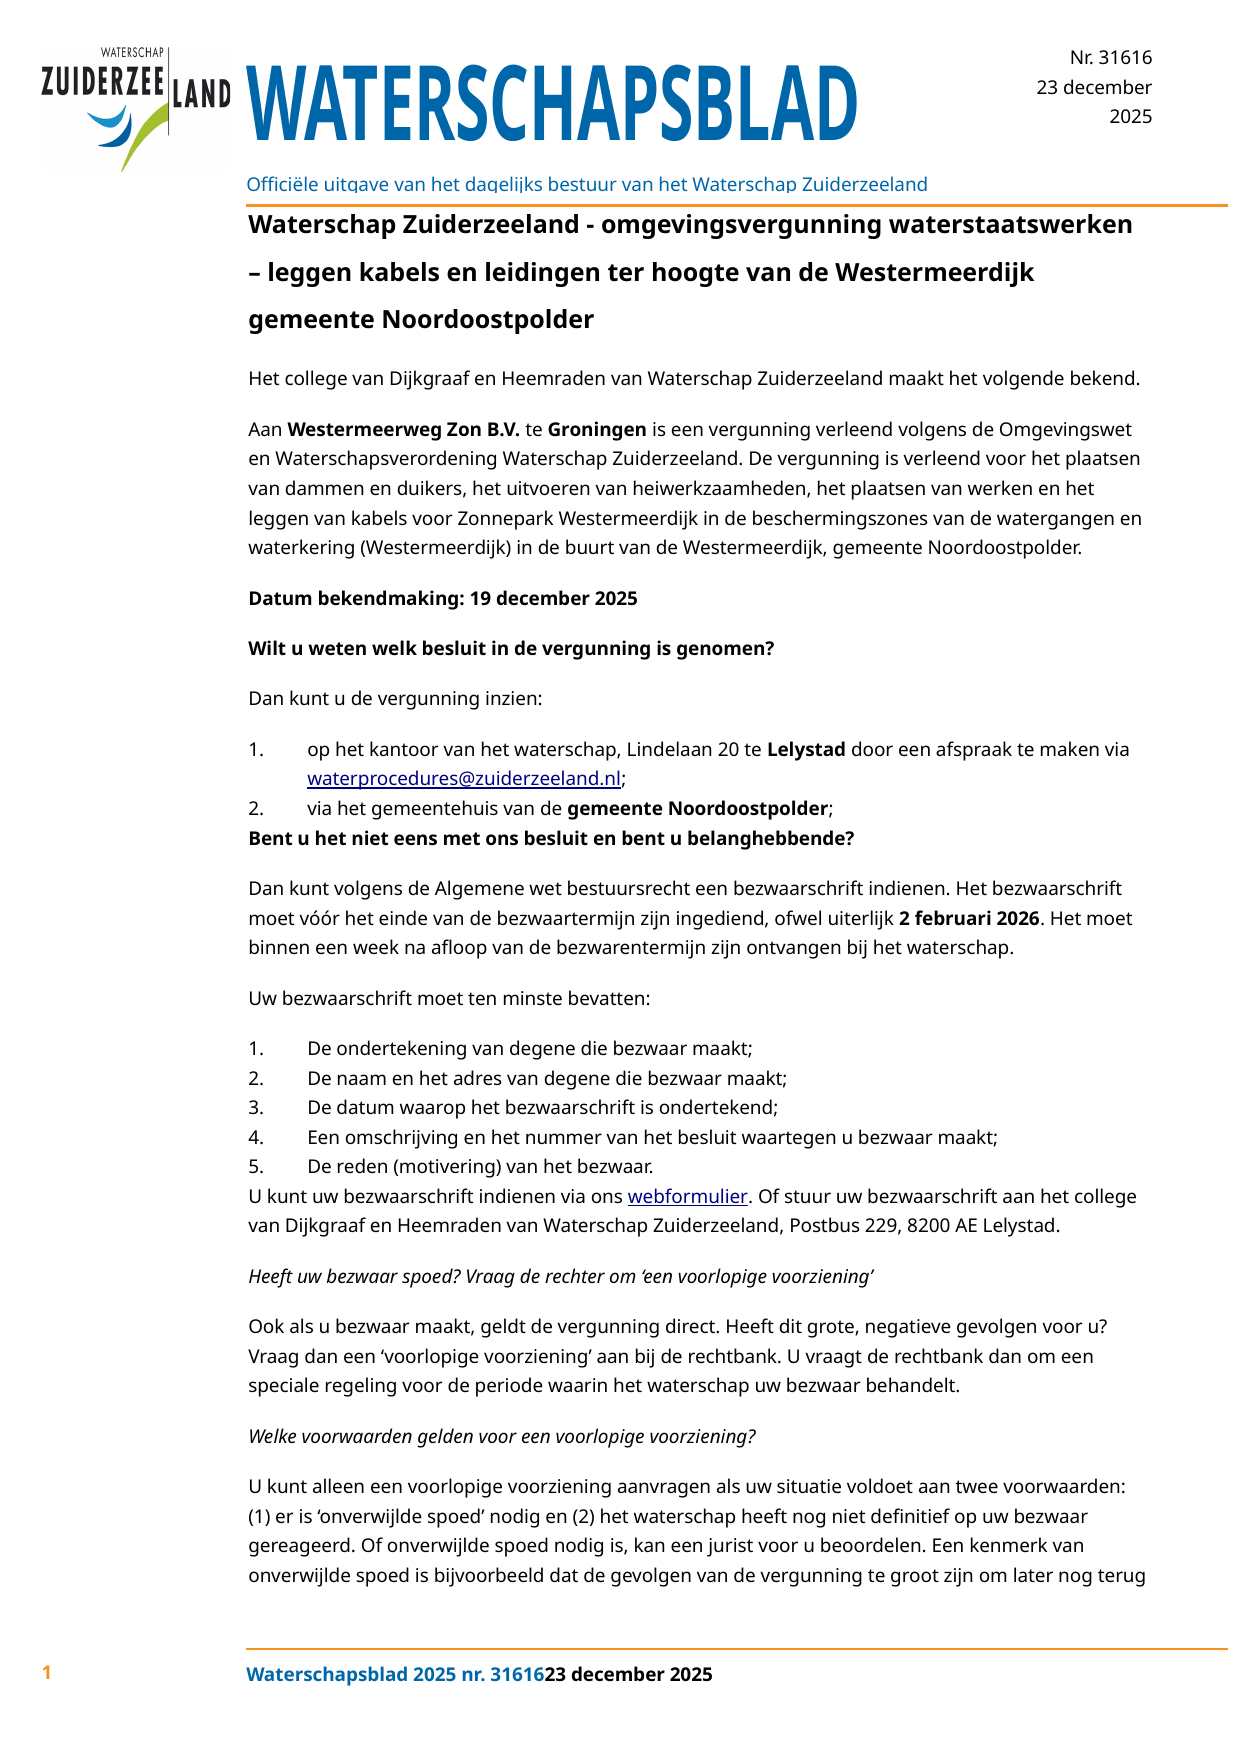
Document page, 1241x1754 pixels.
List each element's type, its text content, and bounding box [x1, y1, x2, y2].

text Uw bezwaarschrift moet ten minste bevatten: [248, 985, 1152, 1010]
list De naam en het adres van degene die bezwaar maakt; [248, 1065, 1152, 1090]
list via het gemeentehuis van de gemeente Noordoostpolder; [248, 795, 1152, 821]
list De ondertekening van degene die bezwaar maakt; [248, 1035, 1152, 1061]
list Een omschrijving en het nummer van het besluit waartegen u bezwaar maakt; [248, 1124, 1152, 1149]
text Ook als u bezwaar maakt, geldt de vergunning direct. Heeft dit grote, negatieve gevolgen voor u? Vraag dan een ‘voorlopige voorziening’ aan bij de rechtbank. U vraagt de rechtbank dan om een speciale regeling voor de periode waarin het waterschap uw bezwaar behandelt. [248, 1313, 1152, 1398]
text U kunt uw bezwaarschrift indienen via ons webformulier. Of stuur uw bezwaarschrift aan het college van Dijkgraaf en Heemraden van Waterschap Zuiderzeeland, Postbus 229, 8200 AE Lelystad. [248, 1183, 1152, 1238]
picture [41, 47, 231, 172]
list De reden (motivering) van het bezwaar. [248, 1153, 1152, 1179]
text Waterschap Zuiderzeeland - omgevingsvergunning waterstaatswerken – leggen kabels en leidingen ter hoogte van de Westermeerdijk gemeente Noordoostpolder [248, 207, 1152, 336]
text U kunt alleen een voorlopige voorziening aanvragen als uw situatie voldoet aan twee voorwaarden: (1) er is ‘onverwijlde spoed’ nodig en (2) het waterschap heeft nog niet definitief op uw bezwaar gereageerd. Of onverwijlde spoed nodig is, kan een jurist voor u beoordelen. Een kenmerk van onverwijlde spoed is bijvoorbeeld dat de gevolgen van de vergunning te groot zijn om later nog terug [248, 1473, 1152, 1588]
list De datum waarop het bezwaarschrift is ondertekend; [248, 1094, 1152, 1120]
text Het college van Dijkgraaf en Heemraden van Waterschap Zuiderzeeland maakt het volgende bekend. [248, 366, 1152, 391]
text Heeft uw bezwaar spoed? Vraag de rechter om ‘een voorlopige voorziening’ [248, 1263, 1152, 1289]
text Datum bekendmaking: 19 december 2025 [248, 585, 1152, 610]
list op het kantoor van het waterschap, Lindelaan 20 te Lelystad door een afspraak te maken via waterprocedures@zuiderzeeland.nl; [248, 736, 1152, 791]
text Bent u het niet eens met ons besluit en bent u belanghebbende? [248, 825, 1152, 850]
text Dan kunt u de vergunning inzien: [248, 686, 1152, 711]
text Welke voorwaarden gelden voor een voorlopige voorziening? [248, 1423, 1152, 1449]
text Wilt u weten welk besluit in de vergunning is genomen? [248, 635, 1152, 661]
text Aan Westermeerweg Zon B.V. te Groningen is een vergunning verleend volgens de Omgevingswet en Waterschapsverordening Waterschap Zuiderzeeland. De vergunning is verleend voor het plaatsen van dammen en duikers, het uitvoeren van heiwerkzaamheden, het plaatsen van werken en het leggen van kabels voor Zonnepark Westermeerdijk in de beschermingszones van de watergangen en waterkering (Westermeerdijk) in de buurt van de Westermeerdijk, gemeente Noordoostpolder. [248, 416, 1152, 560]
text Dan kunt volgens de Algemene wet bestuursrecht een bezwaarschrift indienen. Het bezwaarschrift moet vóór het einde van de bezwaartermijn zijn ingediend, ofwel uiterlijk 2 februari 2026. Het moet binnen een week na afloop van de bezwarentermijn zijn ontvangen bij het waterschap. [248, 875, 1152, 960]
